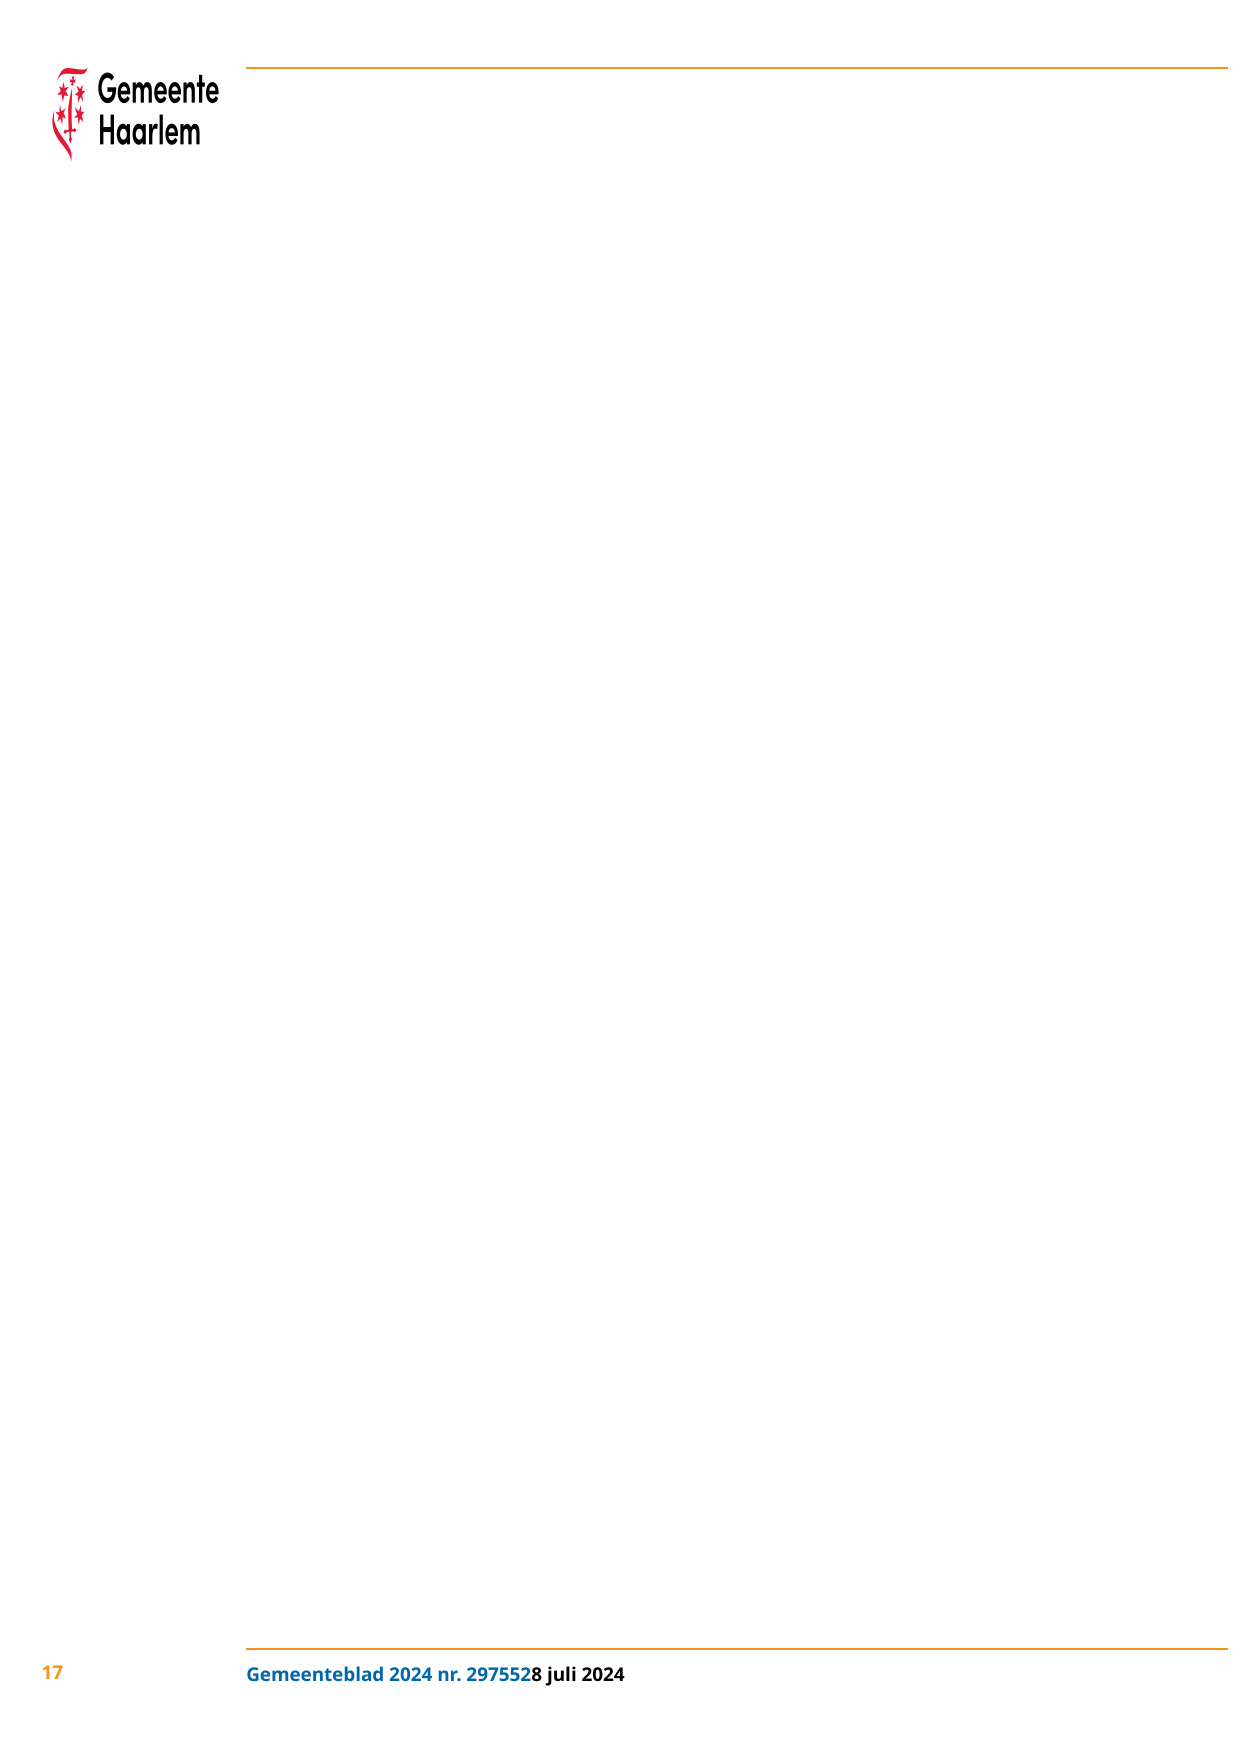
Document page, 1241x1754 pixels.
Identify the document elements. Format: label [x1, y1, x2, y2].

picture [41, 47, 231, 172]
